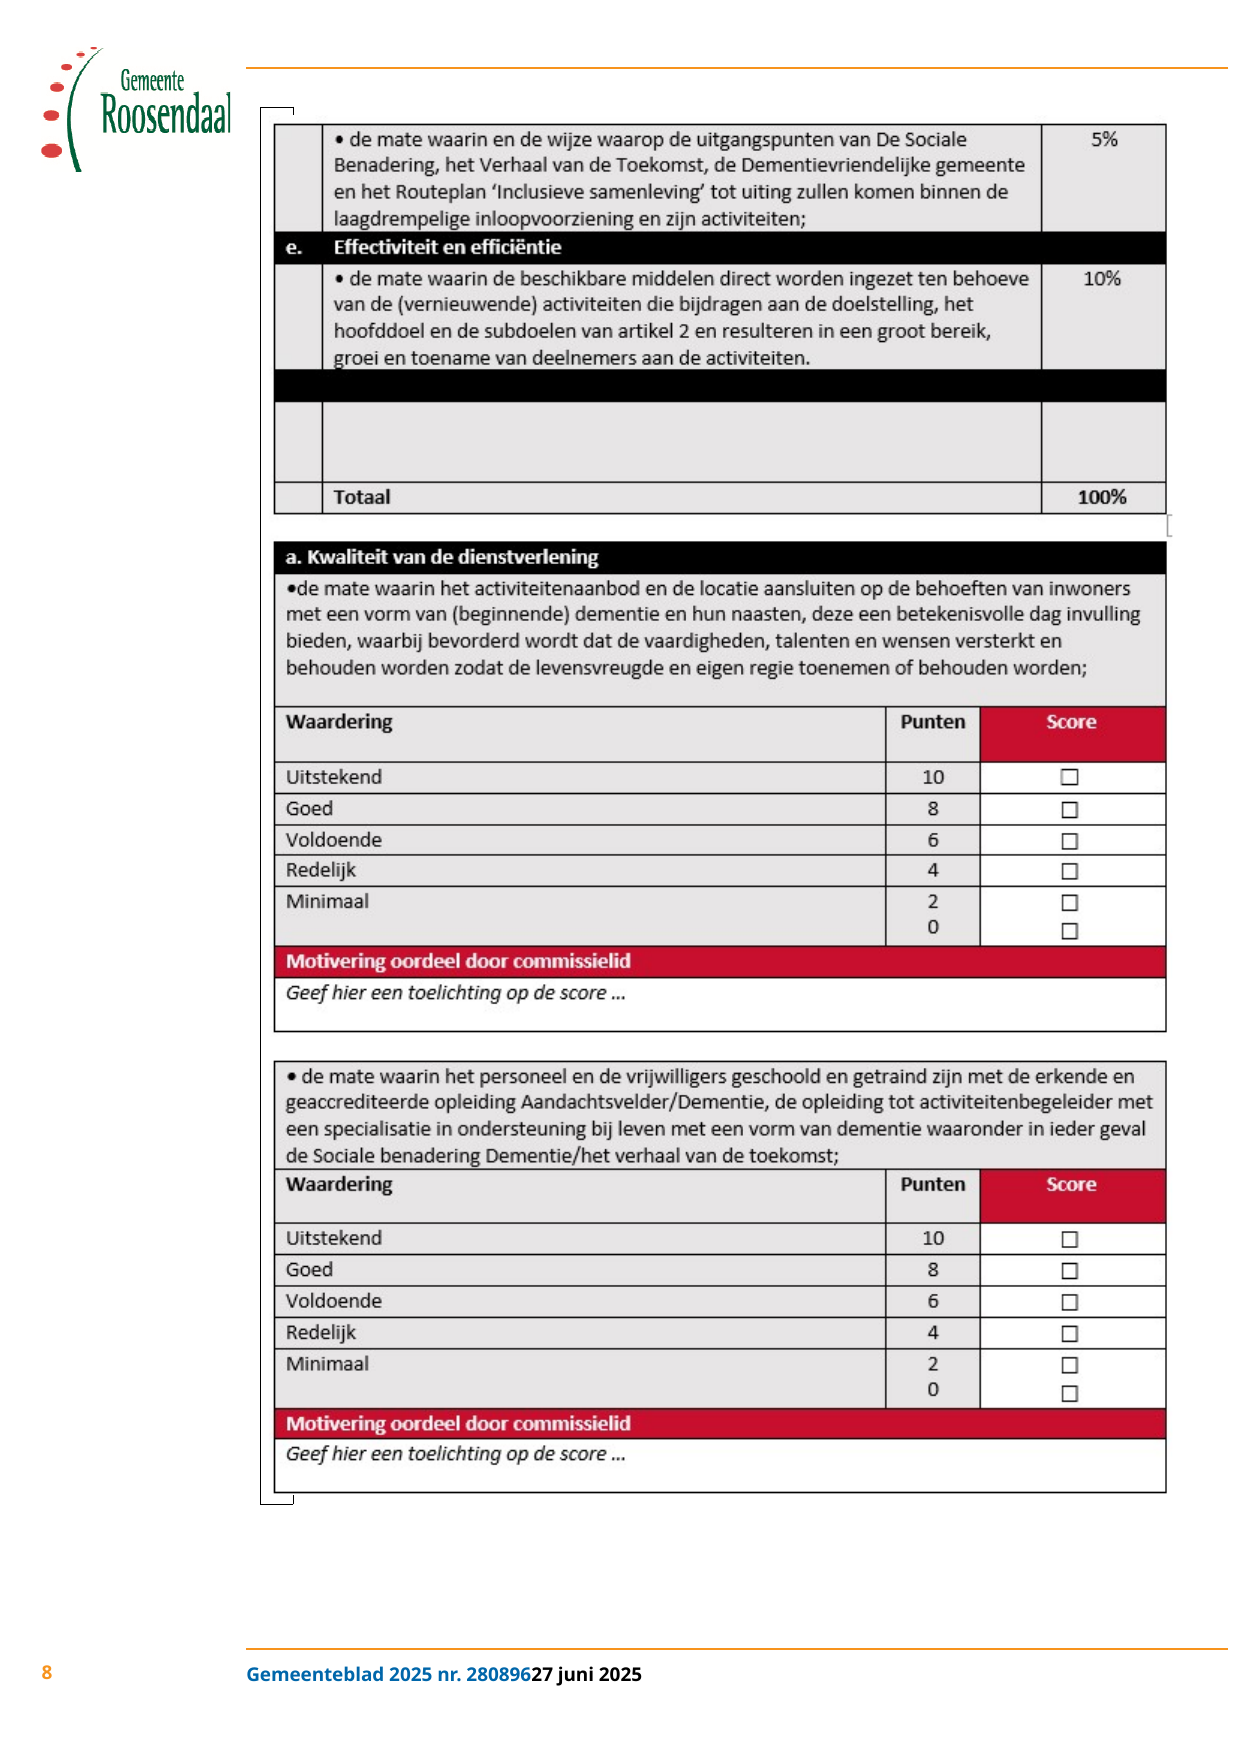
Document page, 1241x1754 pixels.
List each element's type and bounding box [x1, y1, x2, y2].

picture [41, 47, 231, 172]
picture [268, 115, 1173, 1495]
